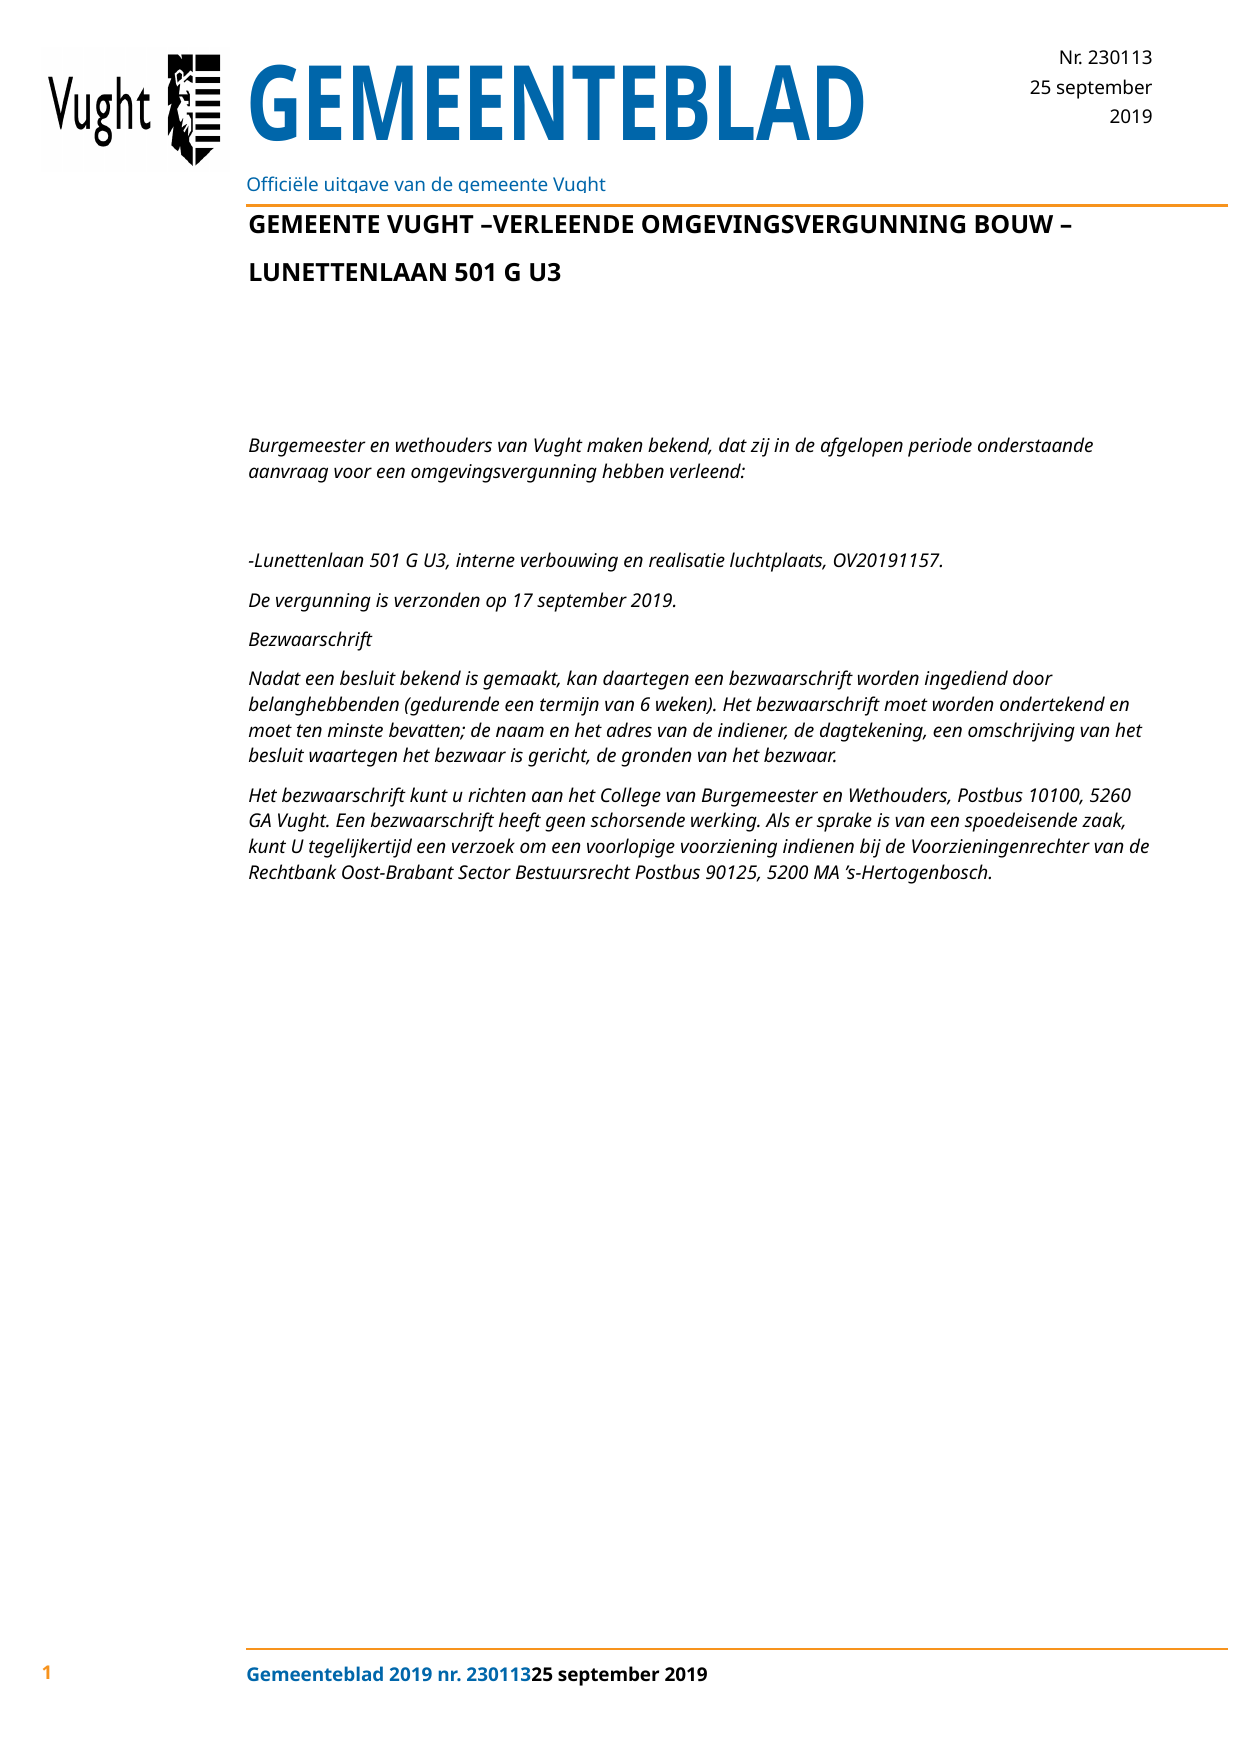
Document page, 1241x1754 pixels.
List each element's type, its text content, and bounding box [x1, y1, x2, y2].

text Het bezwaarschrift kunt u richten aan het College van Burgemeester en Wethouders, Postbus 10100, 5260 GA Vught. Een bezwaarschrift heeft geen schorsende werking. Als er sprake is van een spoedeisende zaak, kunt U tegelijkertijd een verzoek om een voorlopige voorziening indienen bij de Voorzieningenrechter van de Rechtbank Oost-Brabant Sector Bestuursrecht Postbus 90125, 5200 MA ’s-Hertogenbosch. [248, 782, 1152, 885]
picture [41, 47, 231, 172]
text Burgemeester en wethouders van Vught maken bekend, dat zij in de afgelopen periode onderstaande aanvraag voor een omgevingsvergunning hebben verleend: [248, 432, 1152, 484]
text -Lunettenlaan 501 G U3, interne verbouwing en realisatie luchtplaats, OV20191157. [248, 548, 1152, 573]
text Nadat een besluit bekend is gemaakt, kan daartegen een bezwaarschrift worden ingediend door belanghebbenden (gedurende een termijn van 6 weken). Het bezwaarschrift moet worden ondertekend en moet ten minste bevatten; de naam en het adres van de indiener, de dagtekening, een omschrijving van het besluit waartegen het bezwaar is gericht, de gronden van het bezwaar. [248, 666, 1152, 768]
text Bezwaarschrift [248, 626, 1152, 652]
text De vergunning is verzonden op 17 september 2019. [248, 587, 1152, 613]
text GEMEENTE VUGHT –VERLEENDE OMGEVINGSVERGUNNING BOUW – LUNETTENLAAN 501 G U3 [248, 207, 1152, 288]
